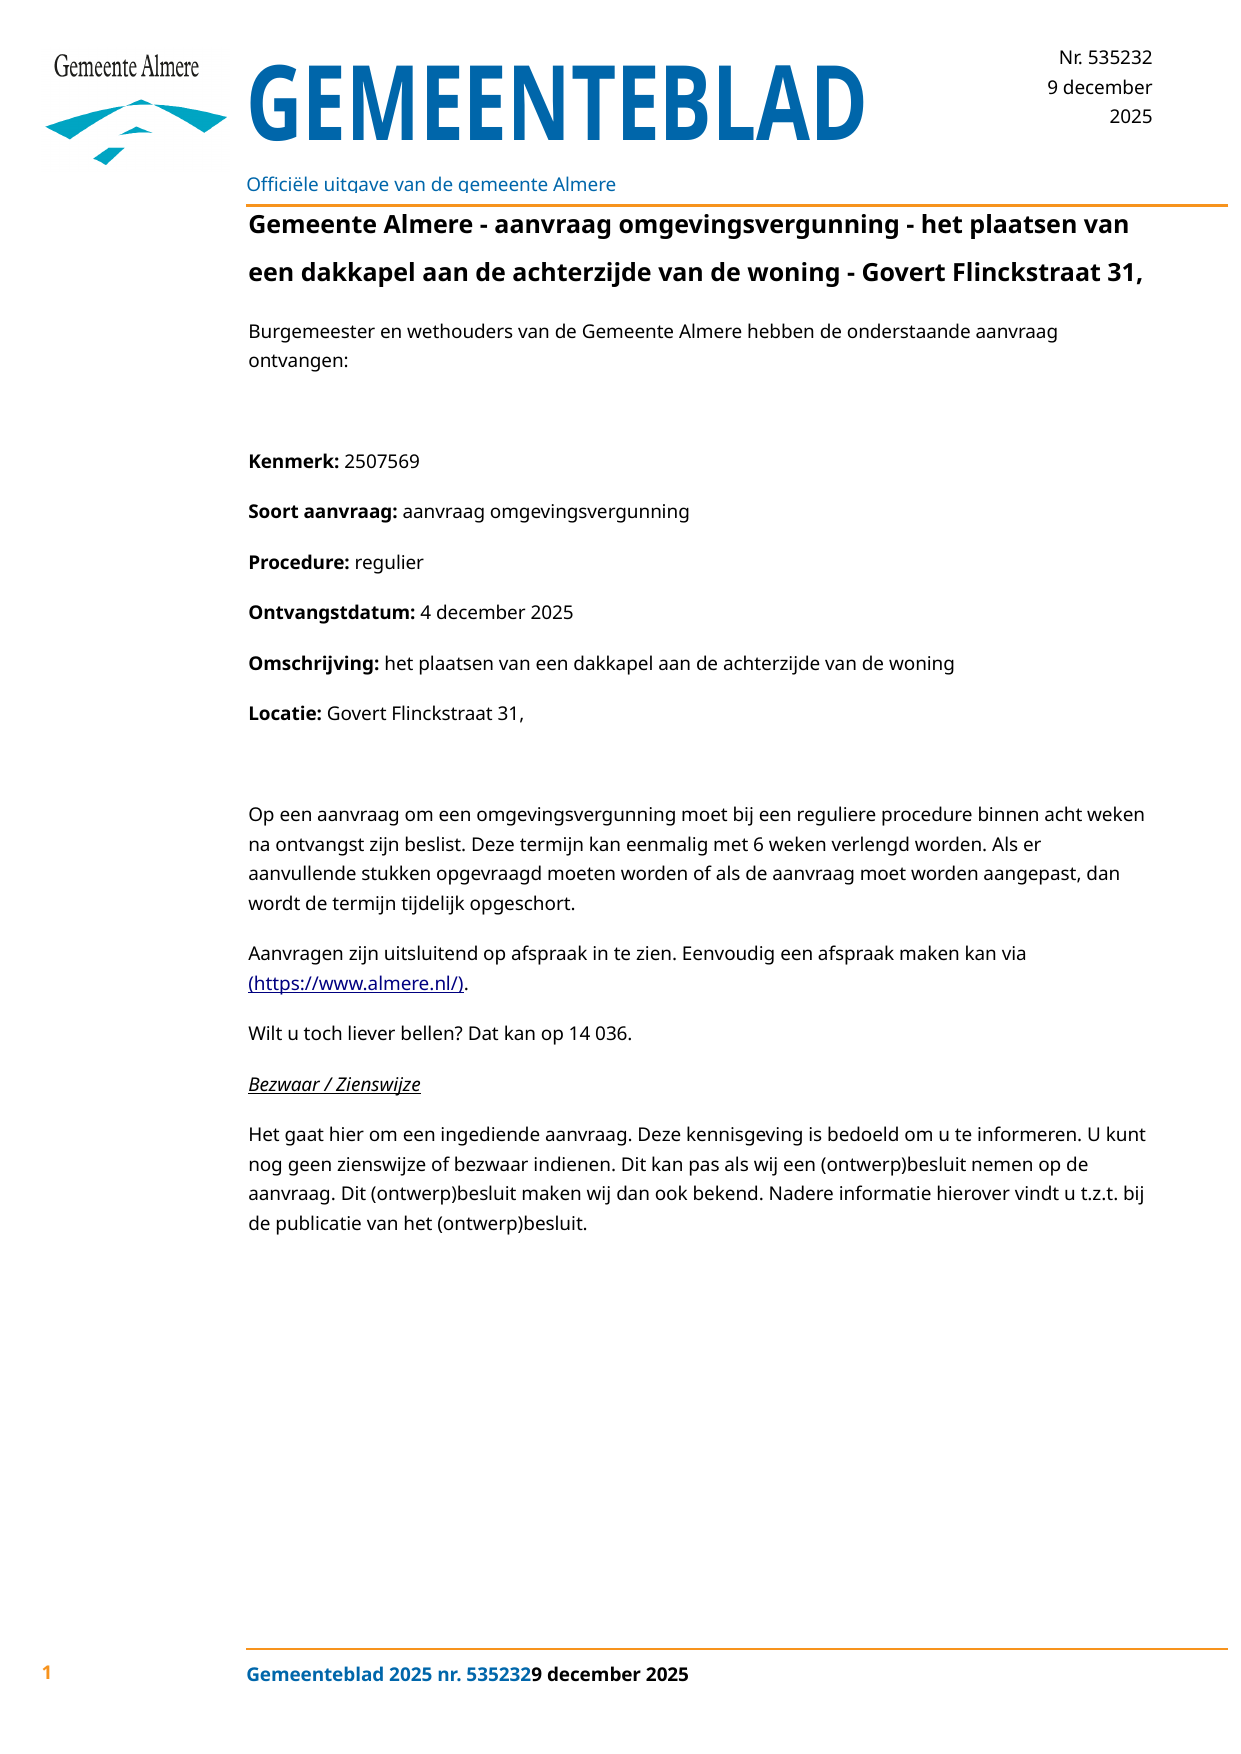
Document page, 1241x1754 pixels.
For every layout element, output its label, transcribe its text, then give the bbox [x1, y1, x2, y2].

text Op een aanvraag om een omgevingsvergunning moet bij een reguliere procedure binnen acht weken na ontvangst zijn beslist. Deze termijn kan eenmalig met 6 weken verlengd worden. Als er aanvullende stukken opgevraagd moeten worden of als de aanvraag moet worden aangepast, dan wordt de termijn tijdelijk opgeschort. [248, 801, 1152, 916]
text Aanvragen zijn uitsluitend op afspraak in te zien. Eenvoudig een afspraak maken kan via (https://www.almere.nl/). [248, 940, 1152, 996]
text Ontvangstdatum: 4 december 2025 [248, 599, 1152, 625]
text Bezwaar / Zienswijze [248, 1071, 1152, 1097]
picture [41, 47, 231, 172]
text Burgemeester en wethouders van de Gemeente Almere hebben de onderstaande aanvraag ontvangen: [248, 318, 1152, 373]
text Locatie: Govert Flinckstraat 31, [248, 700, 1152, 726]
text Het gaat hier om een ingediende aanvraag. Deze kennisgeving is bedoeld om u te informeren. U kunt nog geen zienswijze of bezwaar indienen. Dit kan pas als wij een (ontwerp)besluit nemen op de aanvraag. Dit (ontwerp)besluit maken wij dan ook bekend. Nadere informatie hierover vindt u t.z.t. bij de publicatie van het (ontwerp)besluit. [248, 1121, 1152, 1236]
text Wilt u toch liever bellen? Dat kan op 14 036. [248, 1020, 1152, 1046]
text Kenmerk: 2507569 [248, 448, 1152, 474]
text Soort aanvraag: aanvraag omgevingsvergunning [248, 499, 1152, 524]
text Gemeente Almere - aanvraag omgevingsvergunning - het plaatsen van een dakkapel aan de achterzijde van de woning - Govert Flinckstraat 31, [248, 207, 1152, 288]
text Procedure: regulier [248, 549, 1152, 575]
text Omschrijving: het plaatsen van een dakkapel aan de achterzijde van de woning [248, 650, 1152, 676]
